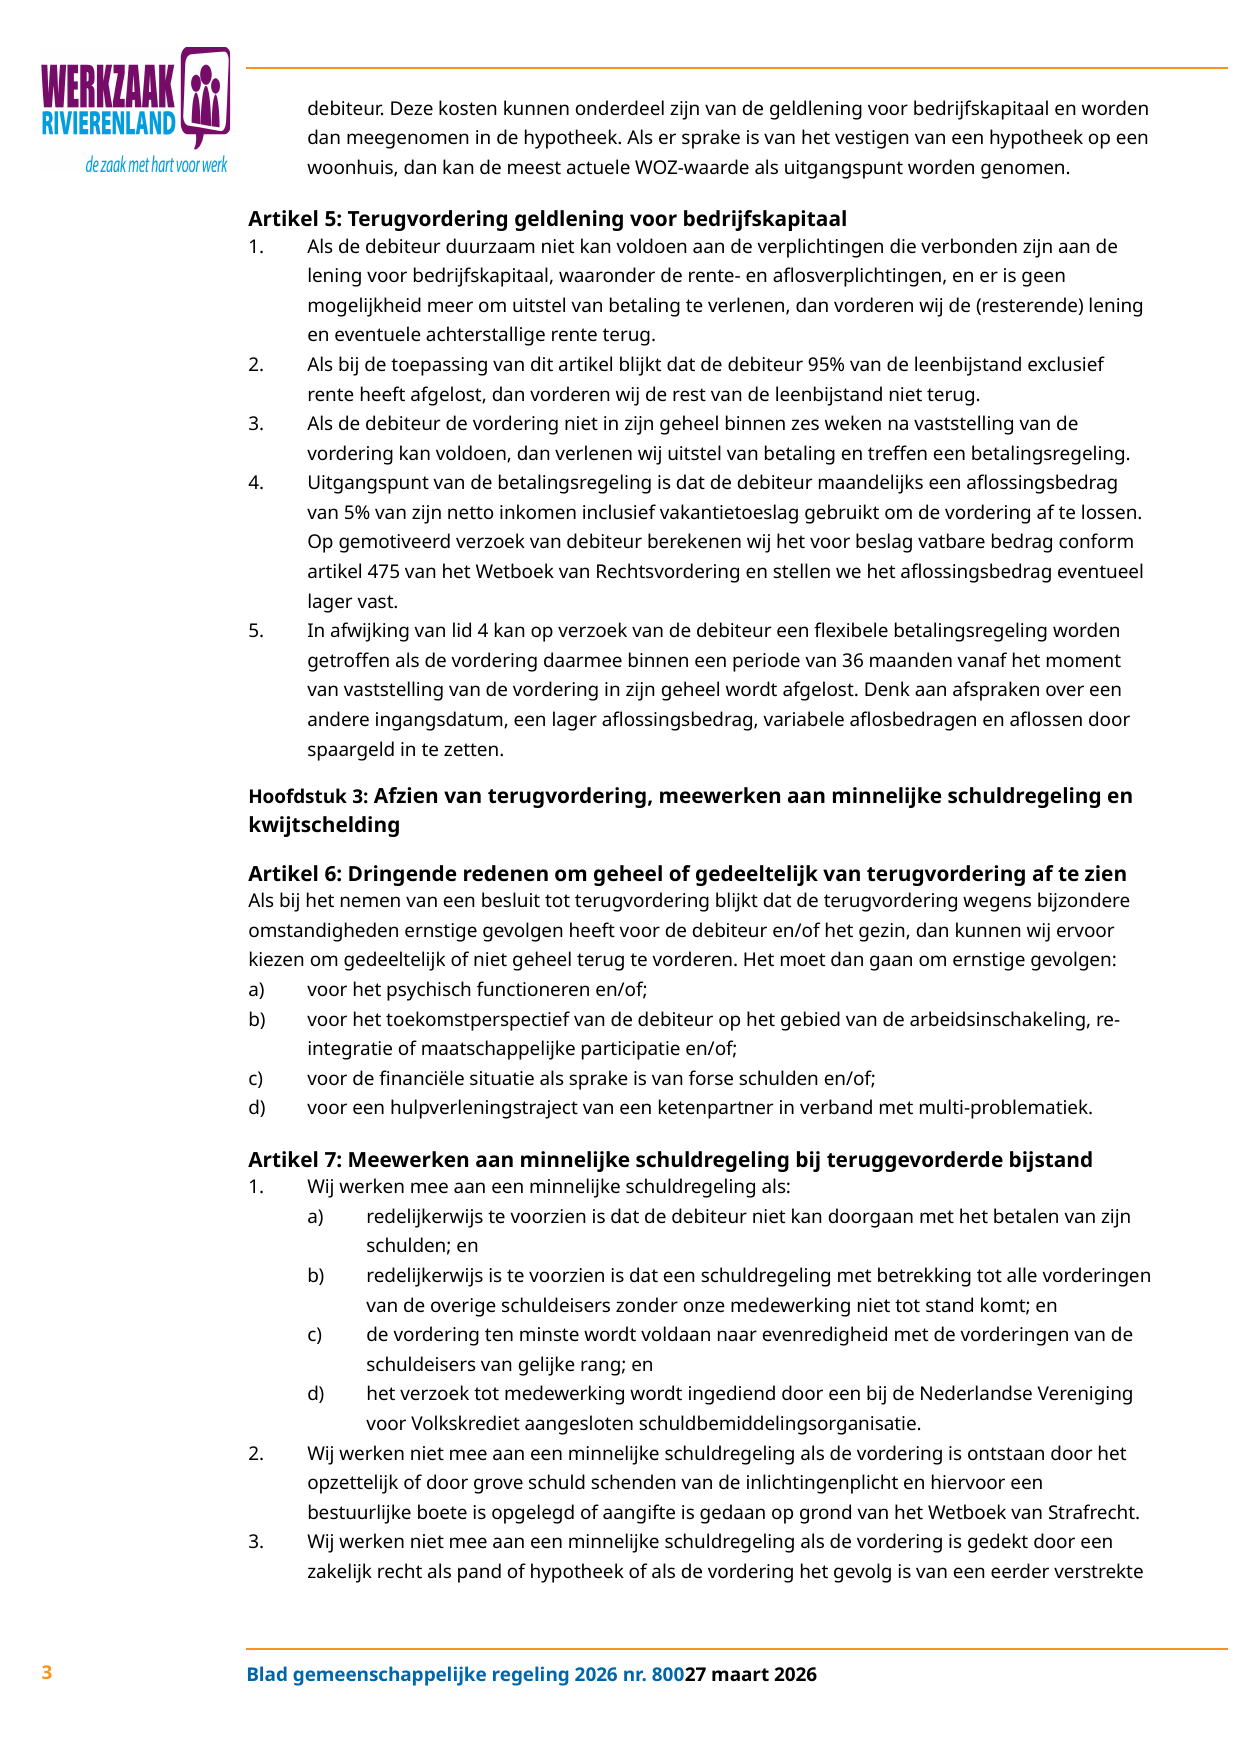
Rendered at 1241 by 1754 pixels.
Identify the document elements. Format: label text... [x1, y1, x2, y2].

list redelijkerwijs is te voorzien is dat een schuldregeling met betrekking tot alle vorderingen van de overige schuldeisers zonder onze medewerking niet tot stand komt; en [307, 1262, 1152, 1317]
list Uitgangspunt van de betalingsregeling is dat de debiteur maandelijks een aflossingsbedrag van 5% van zijn netto inkomen inclusief vakantietoeslag gebruikt om de vordering af te lossen. Op gemotiveerd verzoek van debiteur berekenen wij het voor beslag vatbare bedrag conform artikel 475 van het Wetboek van Rechtsvordering en stellen we het aflossingsbedrag eventueel lager vast. [248, 469, 1152, 613]
list Als de debiteur duurzaam niet kan voldoen aan de verplichtingen die verbonden zijn aan de lening voor bedrijfskapitaal, waaronder de rente- en aflosverplichtingen, en er is geen mogelijkheid meer om uitstel van betaling te verlenen, dan vorderen wij de (resterende) lening en eventuele achterstallige rente terug. [248, 233, 1152, 347]
list voor het toekomstperspectief van de debiteur op het gebied van de arbeidsinschakeling, re-integratie of maatschappelijke participatie en/of; [248, 1006, 1152, 1061]
list In afwijking van lid 4 kan op verzoek van de debiteur een flexibele betalingsregeling worden getroffen als de vordering daarmee binnen een periode van 36 maanden vanaf het moment van vaststelling van de vordering in zijn geheel wordt afgelost. Denk aan afspraken over een andere ingangsdatum, een lager aflossingsbedrag, variabele aflosbedragen en aflossen door spaargeld in te zetten. [248, 617, 1152, 761]
text Artikel 6: Dringende redenen om geheel of gedeeltelijk van terugvordering af te zien [248, 859, 1152, 887]
list voor het psychisch functioneren en/of; [248, 976, 1152, 1002]
text Artikel 5: Terugvordering geldlening voor bedrijfskapitaal [248, 204, 1152, 233]
list het verzoek tot medewerking wordt ingediend door een bij de Nederlandse Vereniging voor Volkskrediet aangesloten schuldbemiddelingsorganisatie. [307, 1381, 1152, 1436]
list Wij werken niet mee aan een minnelijke schuldregeling als de vordering is ontstaan door het opzettelijk of door grove schuld schenden van de inlichtingenplicht en hiervoor een bestuurlijke boete is opgelegd of aangifte is gedaan op grond van het Wetboek van Strafrecht. [248, 1440, 1152, 1524]
list Wij werken mee aan een minnelijke schuldregeling als: [248, 1173, 1152, 1199]
list debiteur. Deze kosten kunnen onderdeel zijn van de geldlening voor bedrijfskapitaal en worden dan meegenomen in de hypotheek. Als er sprake is van het vestigen van een hypotheek op een woonhuis, dan kan de meest actuele WOZ-waarde als uitgangspunt worden genomen. [248, 95, 1152, 180]
text Als bij het nemen van een besluit tot terugvordering blijkt dat de terugvordering wegens bijzondere omstandigheden ernstige gevolgen heeft voor de debiteur en/of het gezin, dan kunnen wij ervoor kiezen om gedeeltelijk of niet geheel terug te vorderen. Het moet dan gaan om ernstige gevolgen: [248, 887, 1152, 972]
list Als bij de toepassing van dit artikel blijkt dat de debiteur 95% van de leenbijstand exclusief rente heeft afgelost, dan vorderen wij de rest van de leenbijstand niet terug. [248, 351, 1152, 406]
text Hoofdstuk 3: Afzien van terugvordering, meewerken aan minnelijke schuldregeling en kwijtschelding [248, 781, 1152, 838]
list voor de financiële situatie als sprake is van forse schulden en/of; [248, 1065, 1152, 1091]
picture [41, 47, 231, 172]
list redelijkerwijs te voorzien is dat de debiteur niet kan doorgaan met het betalen van zijn schulden; en [307, 1203, 1152, 1258]
list Wij werken niet mee aan een minnelijke schuldregeling als de vordering is gedekt door een zakelijk recht als pand of hypotheek of als de vordering het gevolg is van een eerder verstrekte [248, 1528, 1152, 1584]
text Artikel 7: Meewerken aan minnelijke schuldregeling bij teruggevorderde bijstand [248, 1145, 1152, 1173]
list de vordering ten minste wordt voldaan naar evenredigheid met de vorderingen van de schuldeisers van gelijke rang; en [307, 1321, 1152, 1377]
list Als de debiteur de vordering niet in zijn geheel binnen zes weken na vaststelling van de vordering kan voldoen, dan verlenen wij uitstel van betaling en treffen een betalingsregeling. [248, 410, 1152, 466]
list voor een hulpverleningstraject van een ketenpartner in verband met multi-problematiek. [248, 1094, 1152, 1120]
